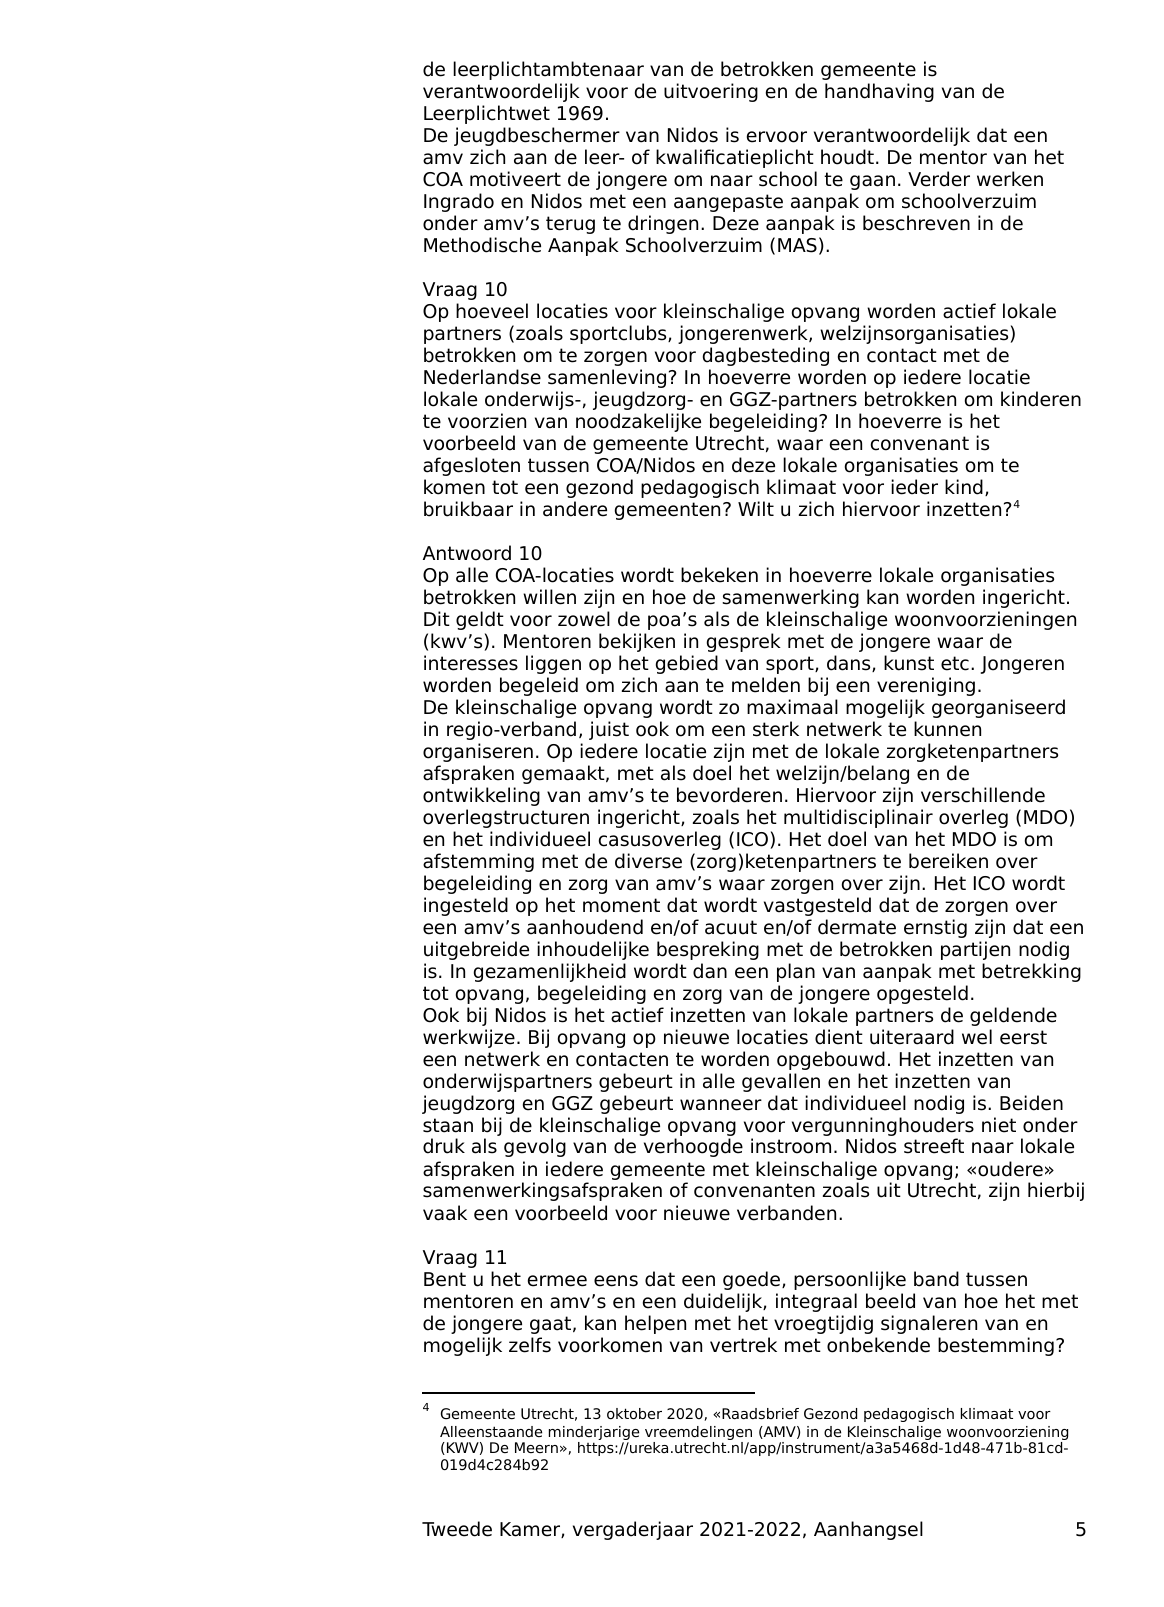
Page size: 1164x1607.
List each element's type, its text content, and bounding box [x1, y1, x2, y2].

text Vraag 10 [422, 279, 1087, 301]
text de leerplichtambtenaar van de betrokken gemeente is verantwoordelijk voor de uitvoering en de handhaving van de Leerplichtwet 1969. [422, 59, 1087, 125]
text Antwoord 10 [422, 543, 1087, 565]
text Bent u het ermee eens dat een goede, persoonlijke band tussen mentoren en amv’s en een duidelijk, integraal beeld van hoe het met de jongere gaat, kan helpen met het vroegtijdig signaleren van en mogelijk zelfs voorkomen van vertrek met onbekende bestemming? [422, 1268, 1087, 1356]
text De jeugdbeschermer van Nidos is ervoor verantwoordelijk dat een amv zich aan de leer- of kwalificatieplicht houdt. De mentor van het COA motiveert de jongere om naar school te gaan. Verder werken Ingrado en Nidos met een aangepaste aanpak om schoolverzuim onder amv’s terug te dringen. Deze aanpak is beschreven in de Methodische Aanpak Schoolverzuim (MAS). [422, 125, 1087, 257]
text Vraag 11 [422, 1247, 1087, 1268]
text Op alle COA-locaties wordt bekeken in hoeverre lokale organisaties betrokken willen zijn en hoe de samenwerking kan worden ingericht. Dit geldt voor zowel de poa’s als de kleinschalige woonvoorzieningen (kwv’s). Mentoren bekijken in gesprek met de jongere waar de interesses liggen op het gebied van sport, dans, kunst etc. Jongeren worden begeleid om zich aan te melden bij een vereniging. [422, 565, 1087, 697]
text Ook bij Nidos is het actief inzetten van lokale partners de geldende werkwijze. Bij opvang op nieuwe locaties dient uiteraard wel eerst een netwerk en contacten te worden opgebouwd. Het inzetten van onderwijspartners gebeurt in alle gevallen en het inzetten van jeugdzorg en GGZ gebeurt wanneer dat individueel nodig is. Beiden staan bij de kleinschalige opvang voor vergunninghouders niet onder druk als gevolg van de verhoogde instroom. Nidos streeft naar lokale afspraken in iedere gemeente met kleinschalige opvang; «oudere» samenwerkingsafspraken of convenanten zoals uit Utrecht, zijn hierbij vaak een voorbeeld voor nieuwe verbanden. [422, 1004, 1087, 1224]
text Op hoeveel locaties voor kleinschalige opvang worden actief lokale partners (zoals sportclubs, jongerenwerk, welzijnsorganisaties) betrokken om te zorgen voor dagbesteding en contact met de Nederlandse samenleving? In hoeverre worden op iedere locatie lokale onderwijs-, jeugdzorg- en GGZ-partners betrokken om kinderen te voorzien van noodzakelijke begeleiding? In hoeverre is het voorbeeld van de gemeente Utrecht, waar een convenant is afgesloten tussen COA/Nidos en deze lokale organisaties om te komen tot een gezond pedagogisch klimaat voor ieder kind, bruikbaar in andere gemeenten? Wilt u zich hiervoor inzetten? [422, 301, 1087, 521]
text De kleinschalige opvang wordt zo maximaal mogelijk georganiseerd in regio-verband, juist ook om een sterk netwerk te kunnen organiseren. Op iedere locatie zijn met de lokale zorgketenpartners afspraken gemaakt, met als doel het welzijn/belang en de ontwikkeling van amv’s te bevorderen. Hiervoor zijn verschillende overlegstructuren ingericht, zoals het multidisciplinair overleg (MDO) en het individueel casusoverleg (ICO). Het doel van het MDO is om afstemming met de diverse (zorg)ketenpartners te bereiken over begeleiding en zorg van amv’s waar zorgen over zijn. Het ICO wordt ingesteld op het moment dat wordt vastgesteld dat de zorgen over een amv’s aanhoudend en/of acuut en/of dermate ernstig zijn dat een uitgebreide inhoudelijke bespreking met de betrokken partijen nodig is. In gezamenlijkheid wordt dan een plan van aanpak met betrekking tot opvang, begeleiding en zorg van de jongere opgesteld. [422, 697, 1087, 1004]
text Gemeente Utrecht, 13 oktober 2020, «Raadsbrief Gezond pedagogisch klimaat voor Alleenstaande minderjarige vreemdelingen (AMV) in de Kleinschalige woonvoorziening (KWV) De Meern», https://ureka.utrecht.nl/app/instrument/a3a5468d-1d48-471b-81cd-019d4c284b92 [422, 1402, 1087, 1474]
